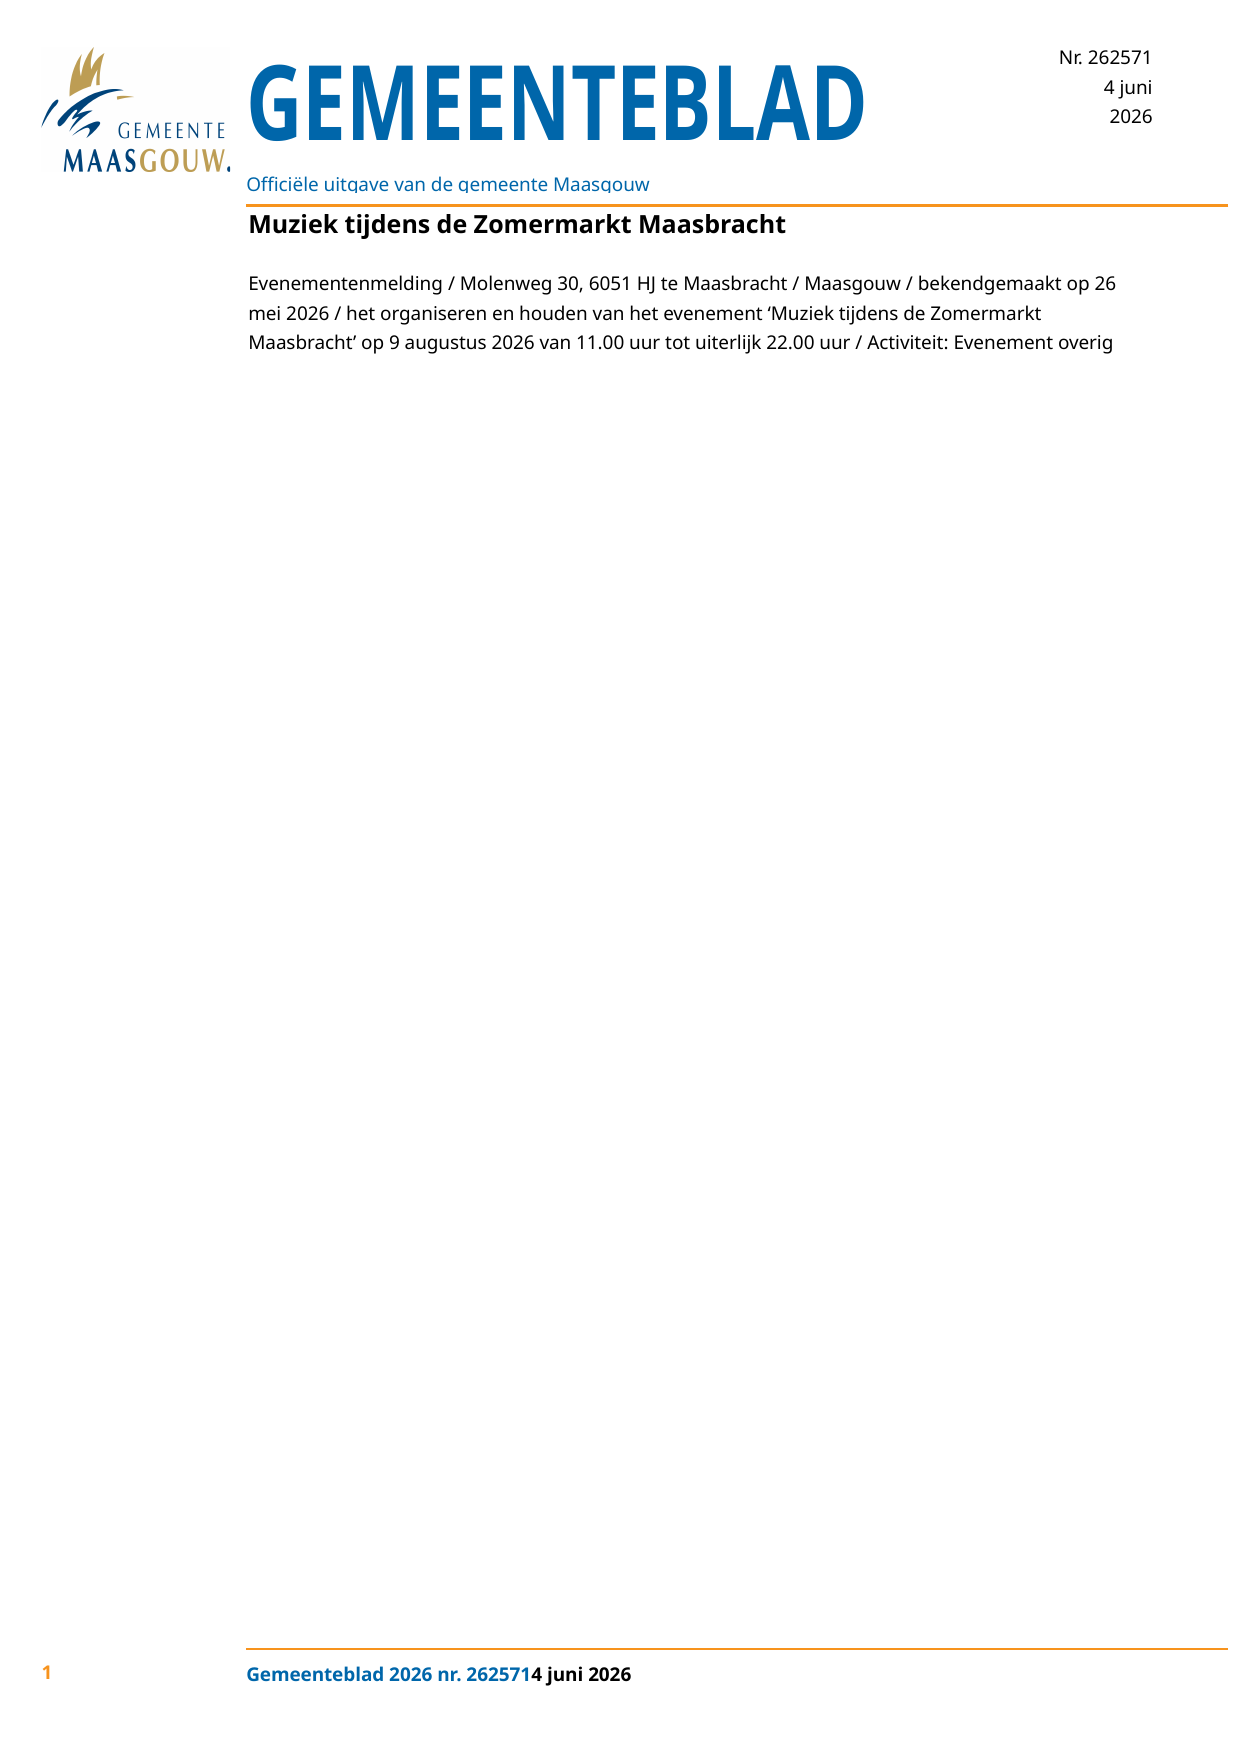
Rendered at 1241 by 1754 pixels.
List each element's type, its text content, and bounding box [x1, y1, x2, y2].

picture [41, 47, 231, 172]
text Muziek tijdens de Zomermarkt Maasbracht [248, 207, 1152, 241]
text Evenementenmelding / Molenweg 30, 6051 HJ te Maasbracht / Maasgouw / bekendgemaakt op 26 mei 2026 / het organiseren en houden van het evenement ‘Muziek tijdens de Zomermarkt Maasbracht’ op 9 augustus 2026 van 11.00 uur tot uiterlijk 22.00 uur / Activiteit: Evenement overig [248, 270, 1152, 355]
